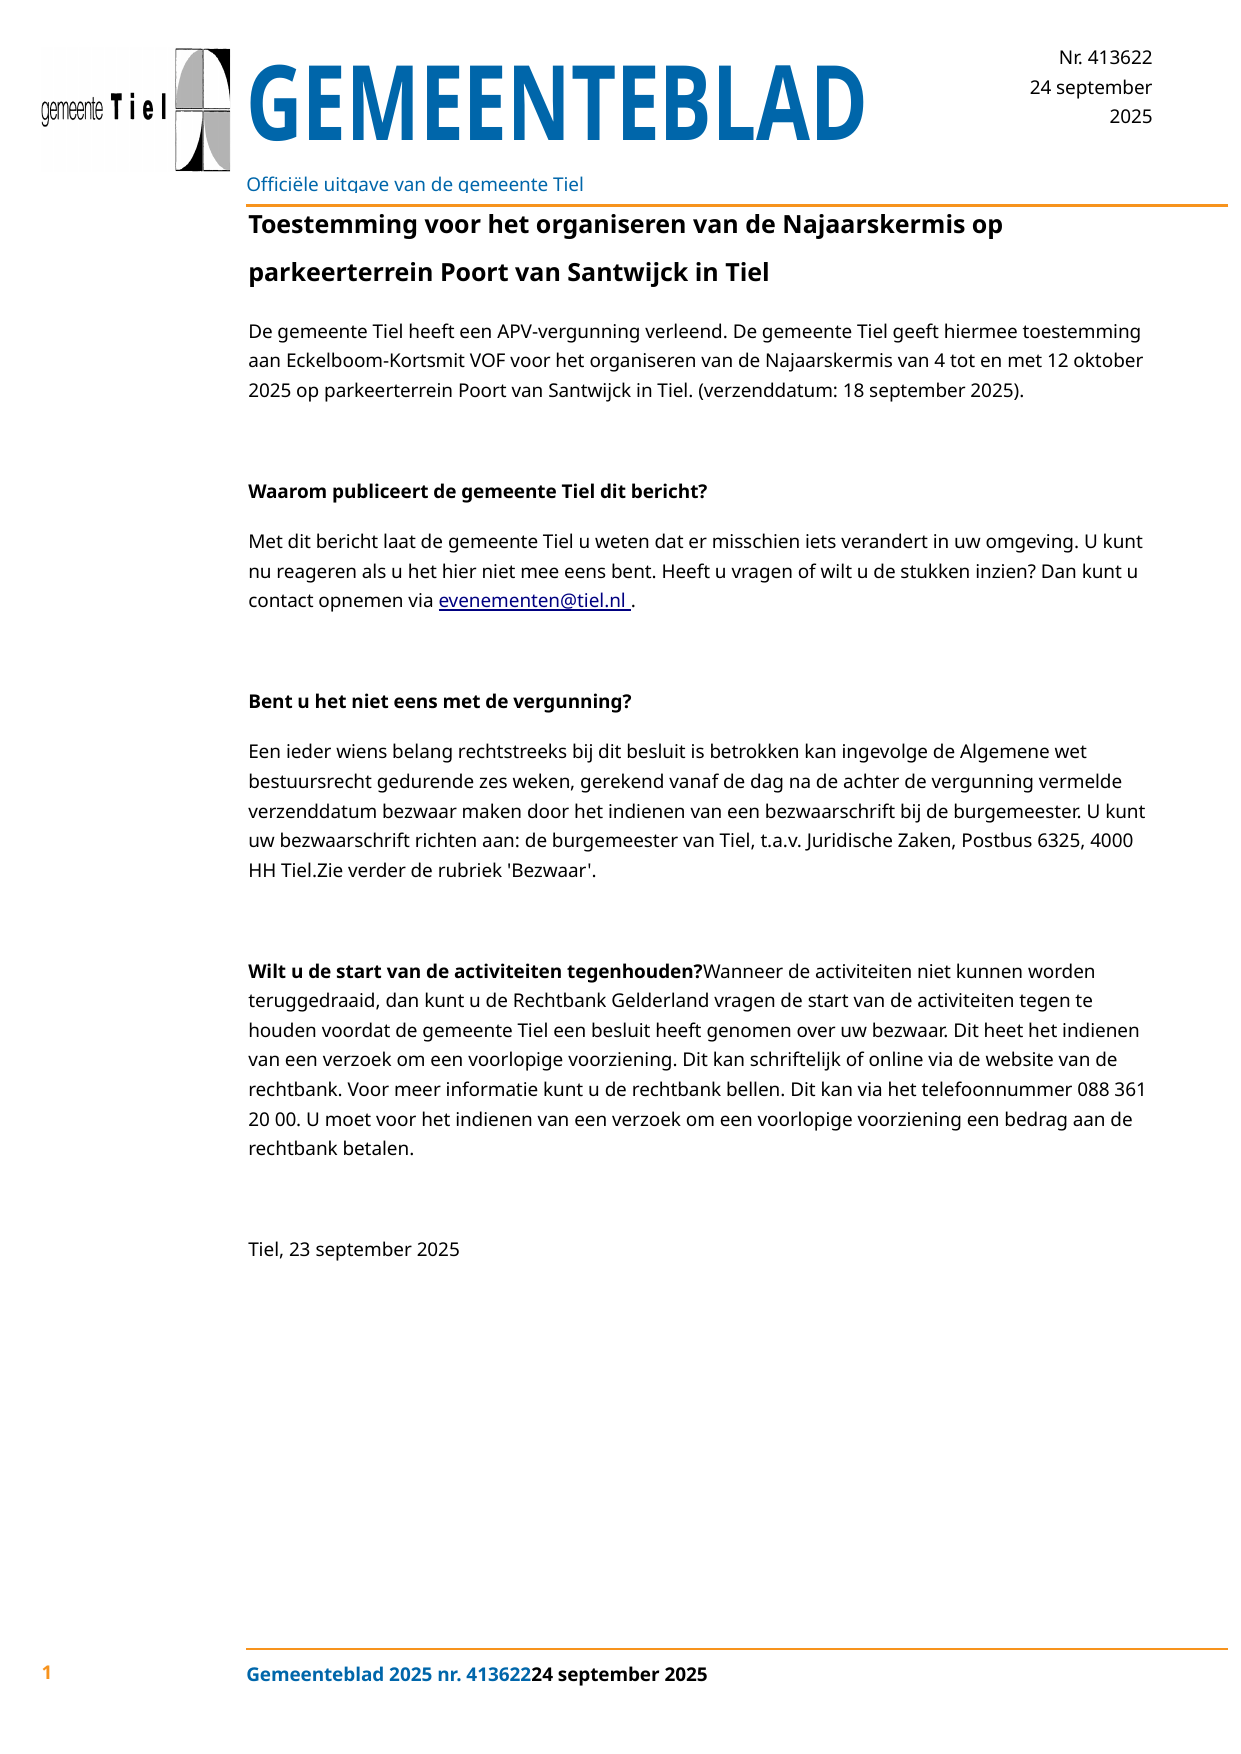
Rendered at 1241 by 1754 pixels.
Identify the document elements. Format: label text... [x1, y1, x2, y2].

text Een ieder wiens belang rechtstreeks bij dit besluit is betrokken kan ingevolge de Algemene wet bestuursrecht gedurende zes weken, gerekend vanaf de dag na de achter de vergunning vermelde verzenddatum bezwaar maken door het indienen van een bezwaarschrift bij de burgemeester. U kunt uw bezwaarschrift richten aan: de burgemeester van Tiel, t.a.v. Juridische Zaken, Postbus 6325, 4000 HH Tiel.Zie verder de rubriek 'Bezwaar'. [248, 739, 1152, 883]
text Wilt u de start van de activiteiten tegenhouden?Wanneer de activiteiten niet kunnen worden teruggedraaid, dan kunt u de Rechtbank Gelderland vragen de start van de activiteiten tegen te houden voordat de gemeente Tiel een besluit heeft genomen over uw bezwaar. Dit heet het indienen van een verzoek om een voorlopige voorziening. Dit kan schriftelijk of online via de website van de rechtbank. Voor meer informatie kunt u de rechtbank bellen. Dit kan via het telefoonnummer 088 361 20 00. U moet voor het indienen van een verzoek om een voorlopige voorziening een bedrag aan de rechtbank betalen. [248, 958, 1152, 1161]
picture [41, 47, 231, 172]
text Waarom publiceert de gemeente Tiel dit bericht? [248, 478, 1152, 504]
text Met dit bericht laat de gemeente Tiel u weten dat er misschien iets verandert in uw omgeving. U kunt nu reageren als u het hier niet mee eens bent. Heeft u vragen of wilt u de stukken inzien? Dan kunt u contact opnemen via evenementen@tiel.nl . [248, 528, 1152, 613]
text Toestemming voor het organiseren van de Najaarskermis op parkeerterrein Poort van Santwijck in Tiel [248, 207, 1152, 288]
text Tiel, 23 september 2025 [248, 1236, 1152, 1262]
text De gemeente Tiel heeft een APV-vergunning verleend. De gemeente Tiel geeft hiermee toestemming aan Eckelboom-Kortsmit VOF voor het organiseren van de Najaarskermis van 4 tot en met 12 oktober 2025 op parkeerterrein Poort van Santwijck in Tiel. (verzenddatum: 18 september 2025). [248, 318, 1152, 403]
text Bent u het niet eens met de vergunning? [248, 688, 1152, 714]
